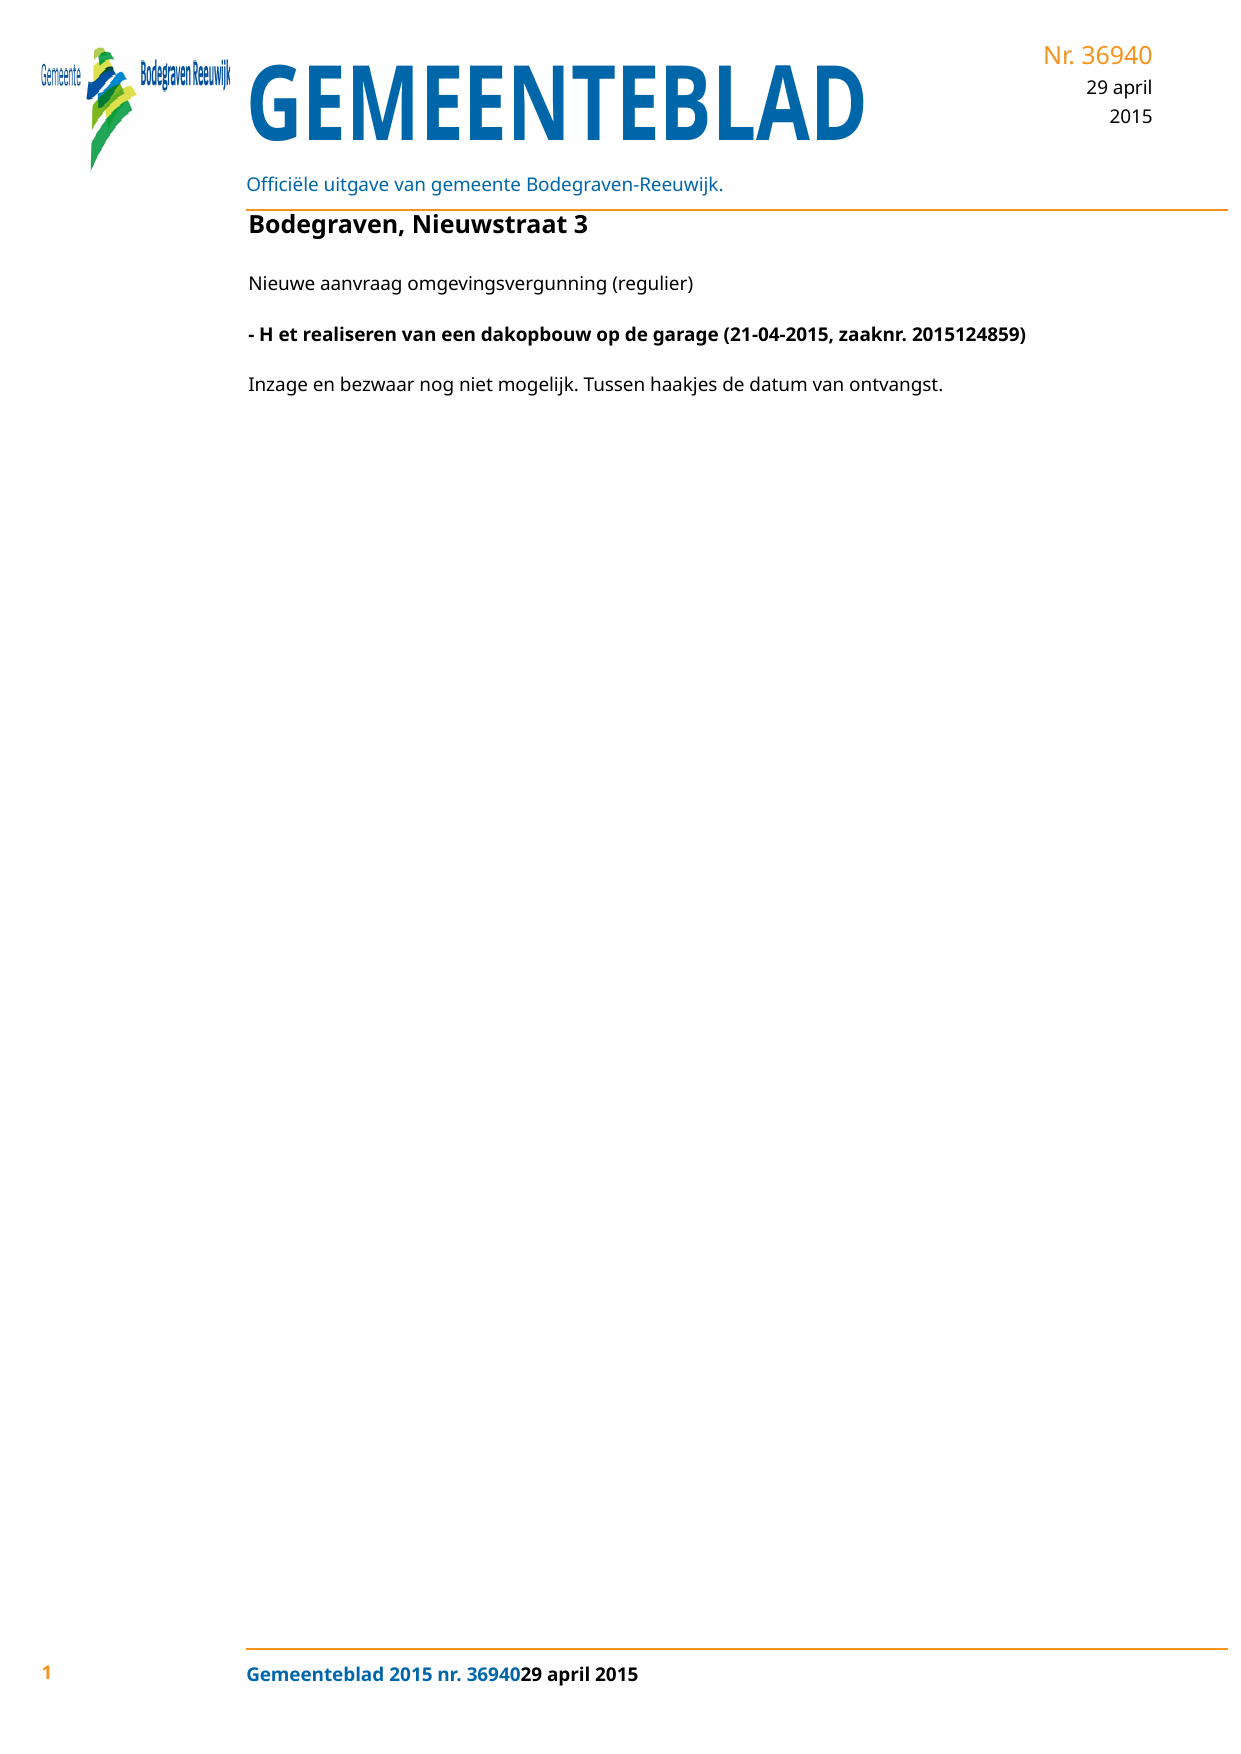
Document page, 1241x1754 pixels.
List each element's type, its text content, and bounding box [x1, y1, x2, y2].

text Inzage en bezwaar nog niet mogelijk. Tussen haakjes de datum van ontvangst. [248, 371, 1152, 397]
text Bodegraven, Nieuwstraat 3 [248, 211, 1152, 241]
text - H et realiseren van een dakopbouw op de garage (21‑04‑2015, zaaknr. 2015124859) [248, 321, 1152, 346]
text Nieuwe aanvraag omgevingsvergunning (regulier) [248, 270, 1152, 296]
picture [41, 47, 231, 172]
